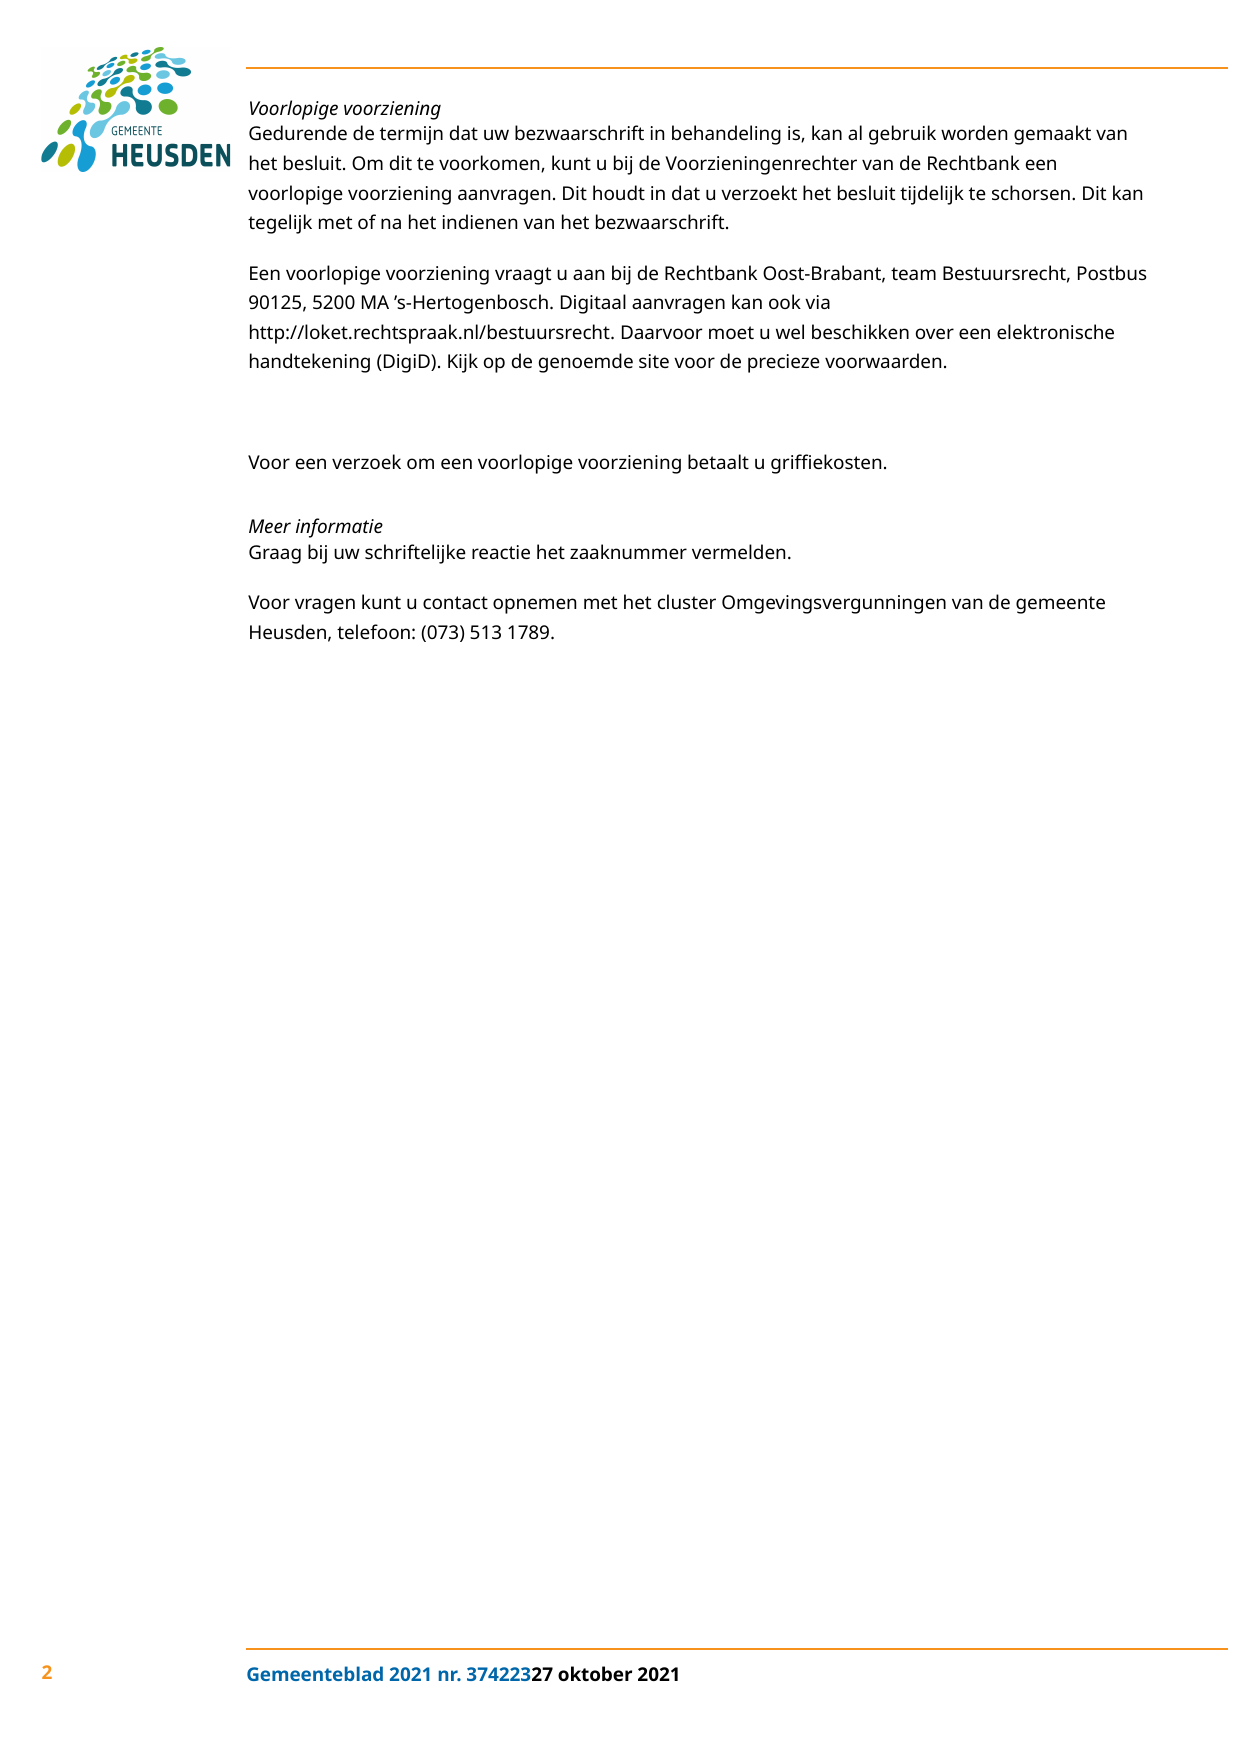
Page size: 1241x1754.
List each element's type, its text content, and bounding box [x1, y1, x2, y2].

text Voor een verzoek om een voorlopige voorziening betaalt u griffiekosten. [248, 449, 1152, 475]
text Een voorlopige voorziening vraagt u aan bij de Rechtbank Oost-Brabant, team Bestuursrecht, Postbus 90125, 5200 MA ’s-Hertogenbosch. Digitaal aanvragen kan ook via http://loket.rechtspraak.nl/bestuursrecht. Daarvoor moet u wel beschikken over een elektronische handtekening (DigiD). Kijk op de genoemde site voor de precieze voorwaarden. [248, 260, 1152, 374]
picture [41, 47, 231, 172]
text Voor vragen kunt u contact opnemen met het cluster Omgevingsvergunningen van de gemeente Heusden, telefoon: (073) 513 1789. [248, 589, 1152, 645]
text Voorlopige voorziening [248, 95, 1152, 121]
text Gedurende de termijn dat uw bezwaarschrift in behandeling is, kan al gebruik worden gemaakt van het besluit. Om dit te voorkomen, kunt u bij de Voorzieningenrechter van de Rechtbank een voorlopige voorziening aanvragen. Dit houdt in dat u verzoekt het besluit tijdelijk te schorsen. Dit kan tegelijk met of na het indienen van het bezwaarschrift. [248, 121, 1152, 235]
text Graag bij uw schriftelijke reactie het zaaknummer vermelden. [248, 539, 1152, 565]
text Meer informatie [248, 513, 1152, 539]
